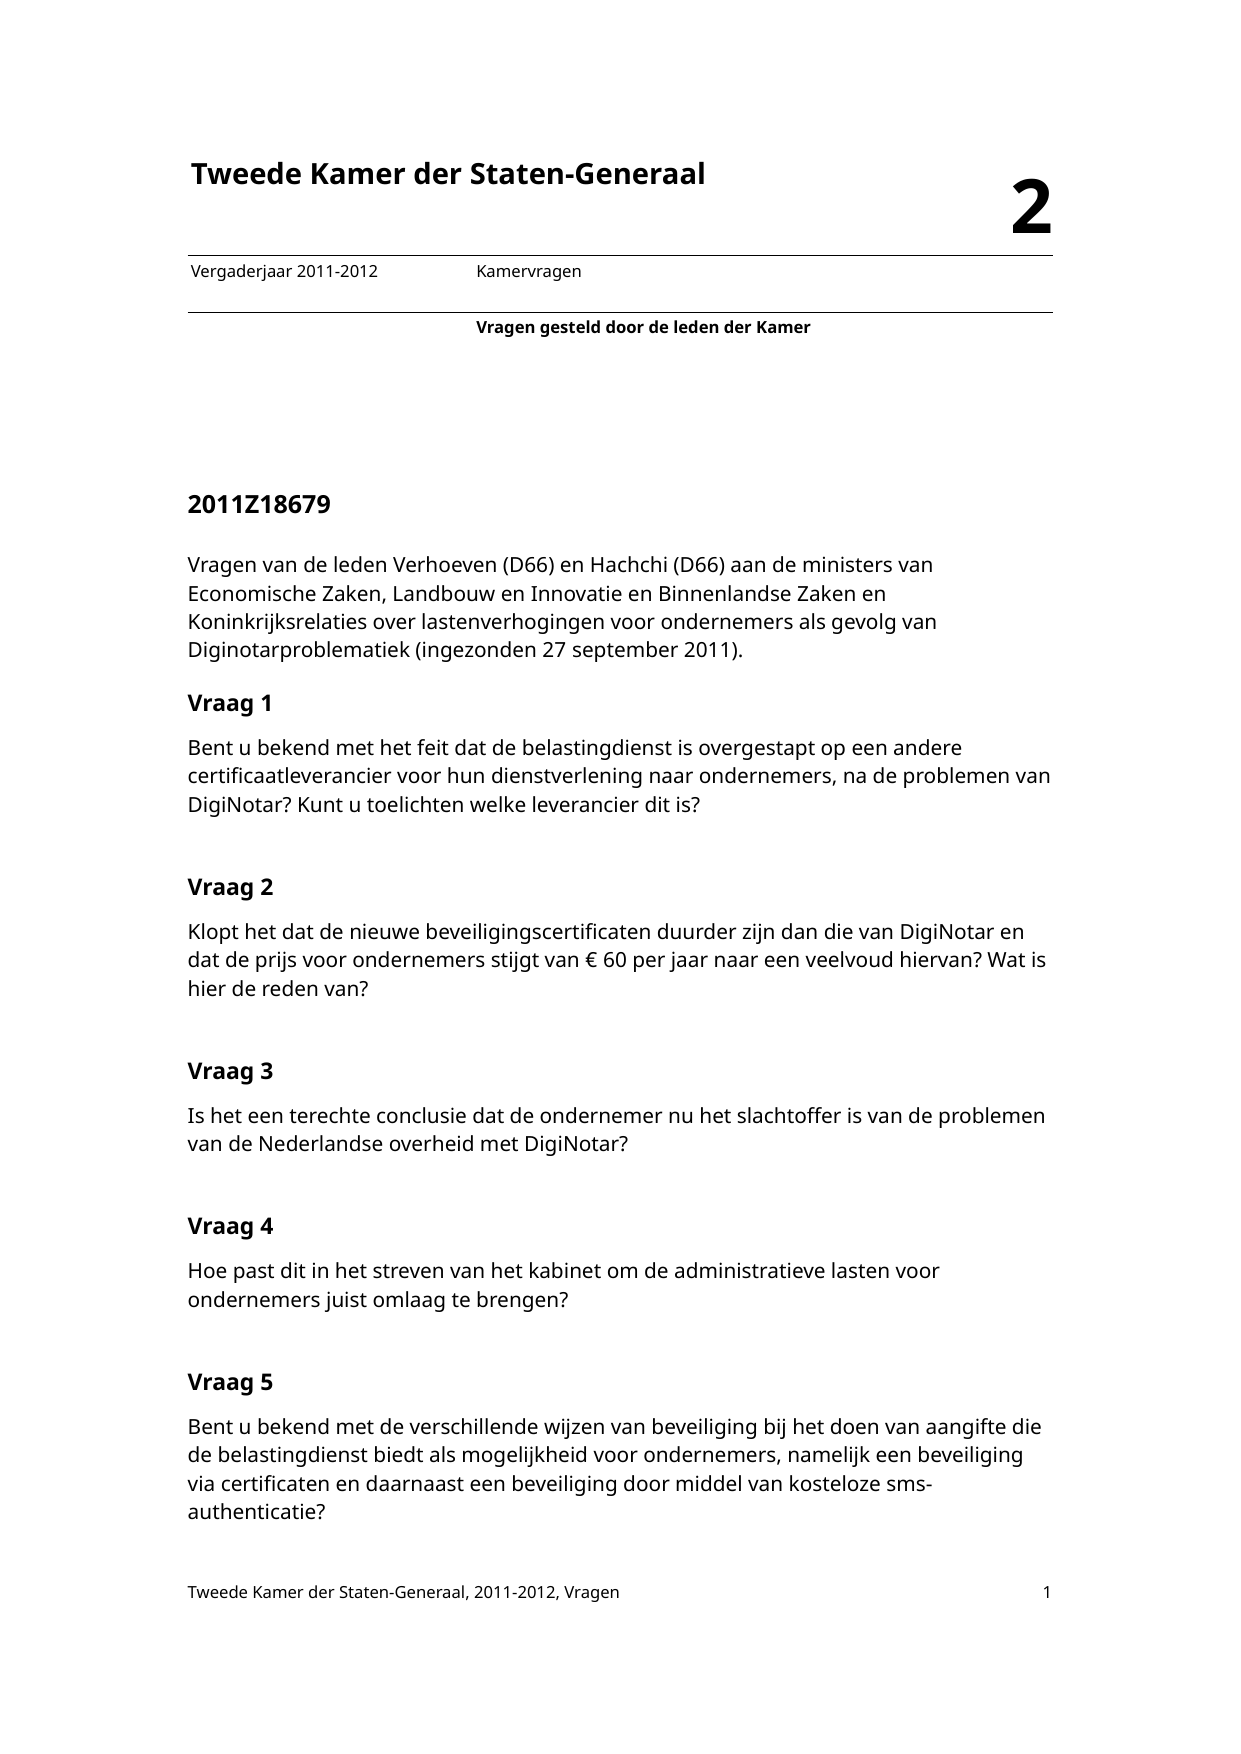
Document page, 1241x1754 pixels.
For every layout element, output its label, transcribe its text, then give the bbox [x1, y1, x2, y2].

text Is het een terechte conclusie dat de ondernemer nu het slachtoffer is van de problemen van de Nederlandse overheid met DigiNotar? [187, 1101, 1053, 1158]
table_cell Vragen gesteld door de leden der Kamer [473, 313, 1053, 339]
text 2011Z18679 [187, 487, 1053, 521]
text Klopt het dat de nieuwe beveiligingscertificaten duurder zijn dan die van DigiNotar en dat de prijs voor ondernemers stijgt van € 60 per jaar naar een veelvoud hiervan? Wat is hier de reden van? [187, 917, 1053, 1002]
table_header Tweede Kamer der Staten-Generaal [188, 150, 879, 255]
text Hoe past dit in het streven van het kabinet om de administratieve lasten voor ondernemers juist omlaag te brengen? [187, 1257, 1053, 1313]
table_cell Kamervragen [473, 256, 1053, 312]
text Bent u bekend met het feit dat de belastingdienst is overgestapt op een andere certificaatleverancier voor hun dienstverlening naar ondernemers, na de problemen van DigiNotar? Kunt u toelichten welke leverancier dit is? [187, 733, 1053, 818]
subtitle Vraag 4 [187, 1210, 1053, 1242]
subtitle Vraag 3 [187, 1055, 1053, 1086]
table_cell [188, 313, 473, 339]
table_cell Vergaderjaar 2011-2012 [188, 256, 473, 312]
subtitle Vraag 5 [187, 1366, 1053, 1397]
table_header 2 [880, 150, 1053, 255]
subtitle Vraag 2 [187, 871, 1053, 902]
subtitle Vraag 1 [187, 687, 1053, 718]
text Bent u bekend met de verschillende wijzen van beveiliging bij het doen van aangifte die de belastingdienst biedt als mogelijkheid voor ondernemers, namelijk een beveiliging via certificaten en daarnaast een beveiliging door middel van kosteloze sms-authenticatie? [187, 1412, 1053, 1526]
text Vragen van de leden Verhoeven (D66) en Hachchi (D66) aan de ministers van Economische Zaken, Landbouw en Innovatie en Binnenlandse Zaken en Koninkrijksrelaties over lastenverhogingen voor ondernemers als gevolg van Diginotarproblematiek (ingezonden 27 september 2011). [187, 550, 1053, 664]
